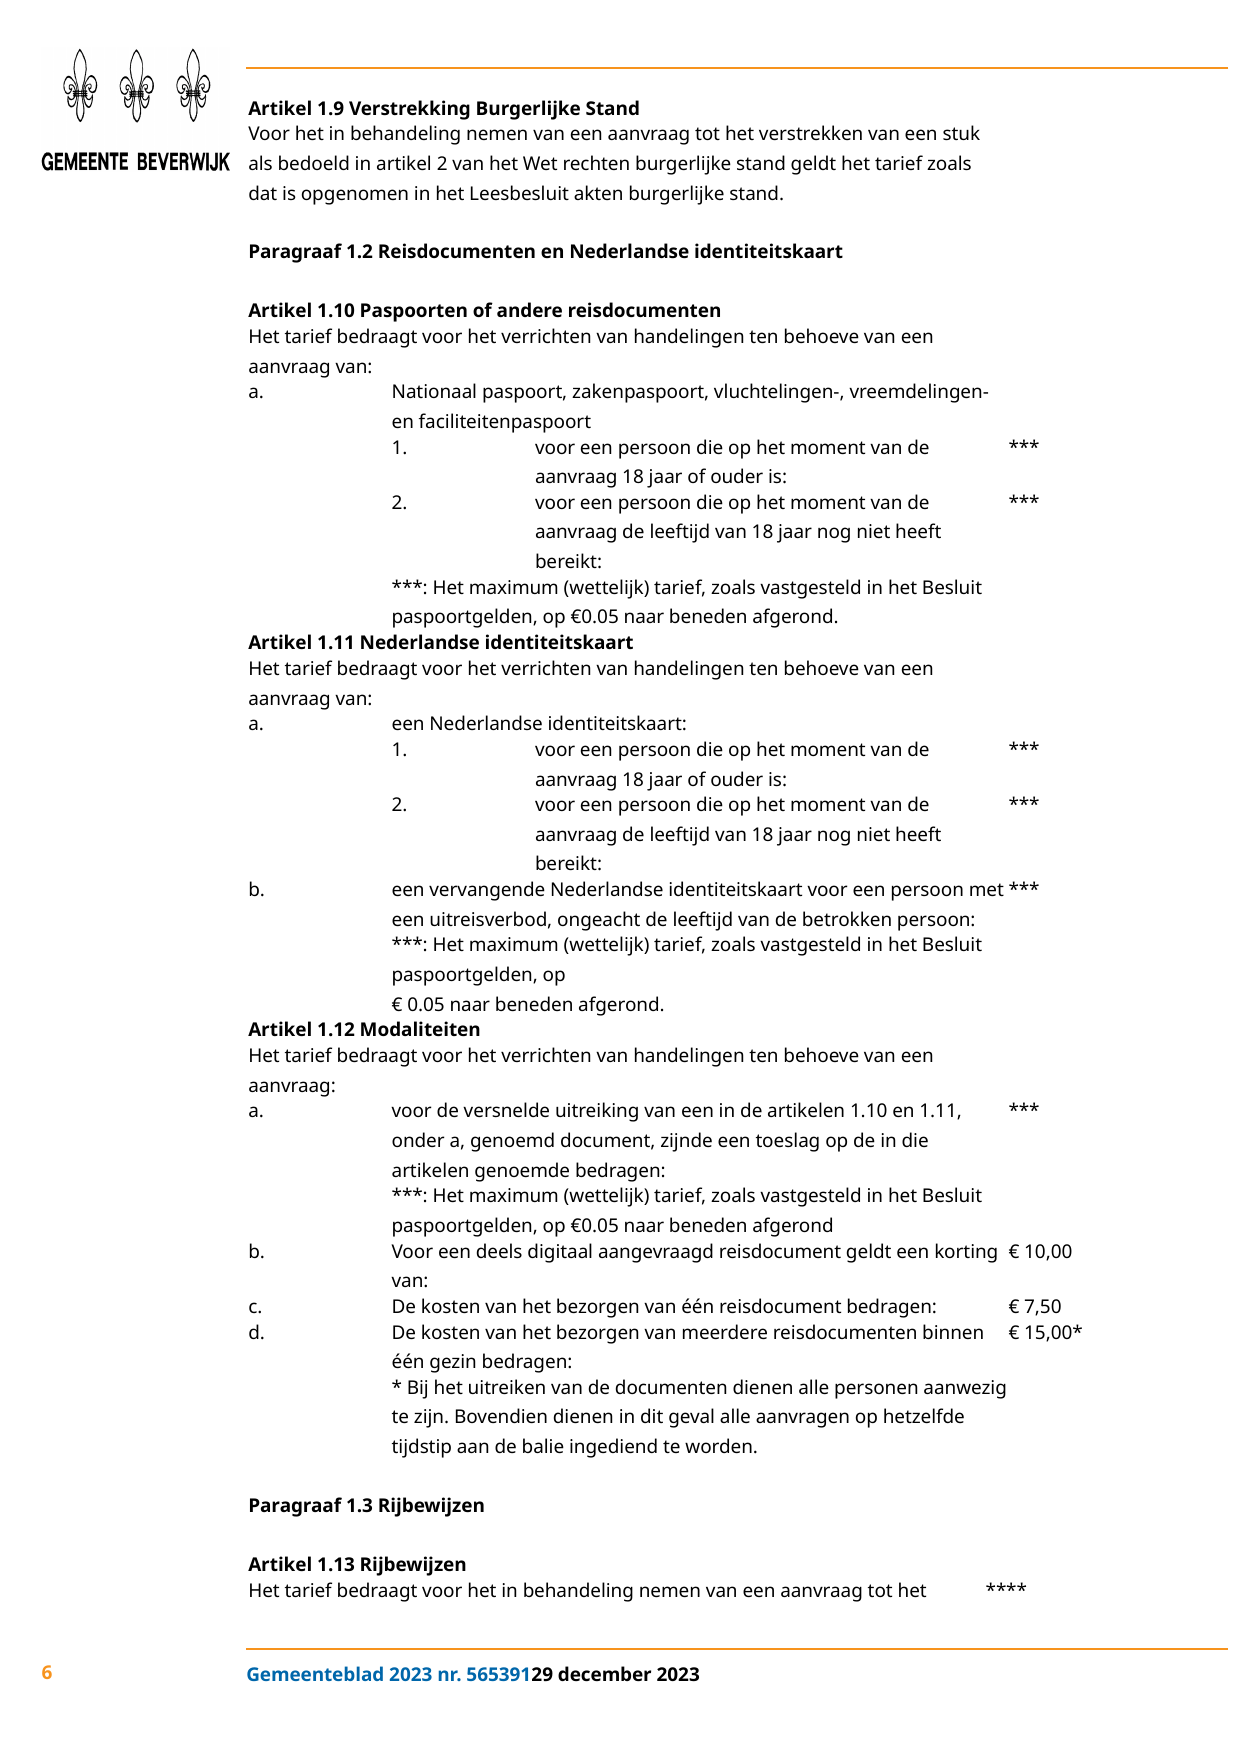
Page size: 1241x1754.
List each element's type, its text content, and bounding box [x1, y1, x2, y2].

table_cell Artikel 1.12 Modaliteiten [248, 1017, 1008, 1042]
table_cell *** [1008, 736, 1152, 791]
table_cell [248, 574, 391, 629]
table_header [1008, 298, 1152, 323]
table_cell Artikel 1.9 Verstrekking Burgerlijke Stand [248, 95, 985, 121]
table_cell *** [1008, 876, 1152, 932]
table_cell [1008, 629, 1152, 655]
table_cell voor een persoon die op het moment van de aanvraag 18 jaar of ouder is: [535, 736, 1008, 791]
table_cell b. [248, 1238, 391, 1293]
table_cell [1008, 323, 1152, 378]
table_cell een vervangende Nederlandse identiteitskaart voor een persoon met een uitreisverbod, ongeacht de leeftijd van de betrokken persoon: [391, 876, 1008, 932]
table_cell Voor het in behandeling nemen van een aanvraag tot het verstrekken van een stuk als bedoeld in artikel 2 van het Wet rechten burgerlijke stand geldt het tarief zoals dat is opgenomen in het Leesbesluit akten burgerlijke stand. [248, 121, 985, 205]
table_cell c. [248, 1293, 391, 1319]
table_cell voor een persoon die op het moment van de aanvraag de leeftijd van 18 jaar nog niet heeft bereikt: [535, 791, 1008, 876]
table_header [985, 1551, 1152, 1577]
table_cell 2. [391, 791, 535, 876]
table_cell [1008, 379, 1152, 434]
table_cell [1008, 1374, 1152, 1459]
table_cell Artikel 1.11 Nederlandse identiteitskaart [248, 629, 1008, 655]
table_cell een Nederlandse identiteitskaart: [391, 710, 1008, 736]
table_cell [1008, 1017, 1152, 1042]
text Paragraaf 1.3 Rijbewijzen [248, 1492, 1152, 1518]
table_cell [248, 736, 391, 791]
table_cell [248, 1183, 391, 1238]
table_cell De kosten van het bezorgen van meerdere reisdocumenten binnen één gezin bedragen: [391, 1319, 1008, 1374]
table_cell voor de versnelde uitreiking van een in de artikelen 1.10 en 1.11, onder a, genoemd document, zijnde een toeslag op de in die artikelen genoemde bedragen: [391, 1098, 1008, 1182]
table_cell [248, 489, 391, 574]
table_cell b. [248, 876, 391, 932]
table_cell [1008, 574, 1152, 629]
table_cell [248, 1374, 391, 1459]
table_cell a. [248, 379, 391, 434]
table_cell Het tarief bedraagt voor het verrichten van handelingen ten behoeve van een aanvraag van: [248, 655, 1008, 710]
table_cell 1. [391, 736, 535, 791]
table_cell Nationaal paspoort, zakenpaspoort, vluchtelingen-, vreemdelingen- en faciliteitenpaspoort [391, 379, 1008, 434]
table_cell Het tarief bedraagt voor het in behandeling nemen van een aanvraag tot het [248, 1577, 985, 1603]
table_cell Voor een deels digitaal aangevraagd reisdocument geldt een korting van: [391, 1238, 1008, 1293]
table_cell voor een persoon die op het moment van de aanvraag de leeftijd van 18 jaar nog niet heeft bereikt: [535, 489, 1008, 574]
table_cell **** [985, 1577, 1152, 1603]
table_cell ***: Het maximum (wettelijk) tarief, zoals vastgesteld in het Besluit paspoortgelden, op €0.05 naar beneden afgerond. [391, 574, 1008, 629]
table_cell *** [1008, 489, 1152, 574]
table_cell 1. [391, 434, 535, 489]
table_cell *** [1008, 1098, 1152, 1182]
table_cell [248, 434, 391, 489]
table_cell *** [1008, 791, 1152, 876]
table_cell [248, 791, 391, 876]
table_cell ***: Het maximum (wettelijk) tarief, zoals vastgesteld in het Besluit paspoortgelden, op €0.05 naar beneden afgerond [391, 1183, 1008, 1238]
table_cell 2. [391, 489, 535, 574]
table_cell a. [248, 1098, 391, 1182]
table_header Artikel 1.10 Paspoorten of andere reisdocumenten [248, 298, 1008, 323]
table_cell a. [248, 710, 391, 736]
table_cell *** [1008, 434, 1152, 489]
table_cell [248, 932, 391, 1017]
picture [41, 47, 231, 172]
table_cell [985, 95, 1152, 121]
table_cell € 7,50 [1008, 1293, 1152, 1319]
table_cell [1008, 1183, 1152, 1238]
table_cell [1008, 932, 1152, 1017]
table_header Artikel 1.13 Rijbewijzen [248, 1551, 985, 1577]
table_cell [1008, 710, 1152, 736]
table_cell [1008, 1042, 1152, 1098]
table_cell Het tarief bedraagt voor het verrichten van handelingen ten behoeve van een aanvraag: [248, 1042, 1008, 1098]
table_cell [1008, 655, 1152, 710]
table_cell voor een persoon die op het moment van de aanvraag 18 jaar of ouder is: [535, 434, 1008, 489]
table_cell € 10,00 [1008, 1238, 1152, 1293]
table_cell De kosten van het bezorgen van één reisdocument bedragen: [391, 1293, 1008, 1319]
table_cell Het tarief bedraagt voor het verrichten van handelingen ten behoeve van een aanvraag van: [248, 323, 1008, 378]
table_cell d. [248, 1319, 391, 1374]
table_cell * Bij het uitreiken van de documenten dienen alle personen aanwezig te zijn. Bovendien dienen in dit geval alle aanvragen op hetzelfde tijdstip aan de balie ingediend te worden. [391, 1374, 1008, 1459]
table_cell ***: Het maximum (wettelijk) tarief, zoals vastgesteld in het Besluit paspoortgelden, op € 0.05 naar beneden afgerond. [391, 932, 1008, 1017]
table_cell € 15,00* [1008, 1319, 1152, 1374]
table_cell [985, 121, 1152, 205]
text Paragraaf 1.2 Reisdocumenten en Nederlandse identiteitskaart [248, 238, 1152, 264]
